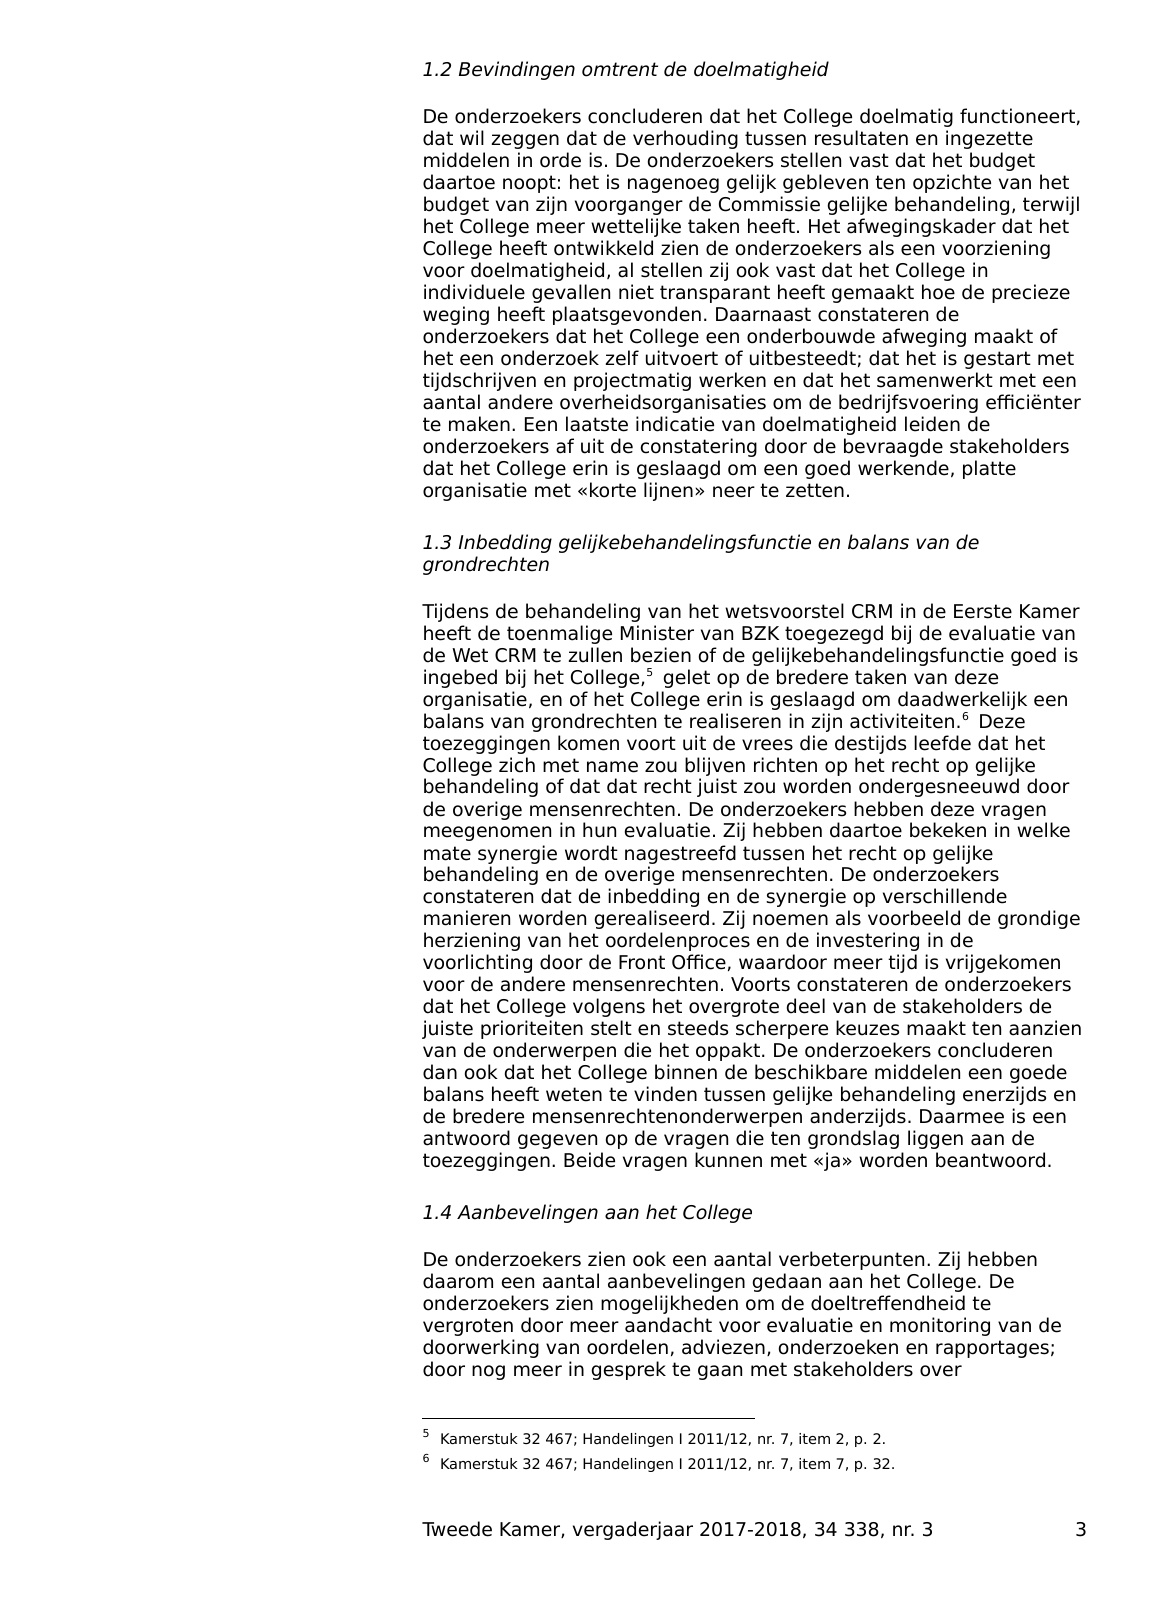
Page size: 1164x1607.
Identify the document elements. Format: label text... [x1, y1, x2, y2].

subtitle 1.2 Bevindingen omtrent de doelmatigheid [422, 59, 1087, 81]
text Kamerstuk 32 467; Handelingen I 2011/12, nr. 7, item 7, p. 32. [422, 1452, 1087, 1474]
subtitle 1.4 Aanbevelingen aan het College [422, 1202, 1087, 1224]
text Kamerstuk 32 467; Handelingen I 2011/12, nr. 7, item 2, p. 2. [422, 1427, 1087, 1449]
text De onderzoekers concluderen dat het College doelmatig functioneert, dat wil zeggen dat de verhouding tussen resultaten en ingezette middelen in orde is. De onderzoekers stellen vast dat het budget daartoe noopt: het is nagenoeg gelijk gebleven ten opzichte van het budget van zijn voorganger de Commissie gelijke behandeling, terwijl het College meer wettelijke taken heeft. Het afwegingskader dat het College heeft ontwikkeld zien de onderzoekers als een voorziening voor doelmatigheid, al stellen zij ook vast dat het College in individuele gevallen niet transparant heeft gemaakt hoe de precieze weging heeft plaatsgevonden. Daarnaast constateren de onderzoekers dat het College een onderbouwde afweging maakt of het een onderzoek zelf uitvoert of uitbesteedt; dat het is gestart met tijdschrijven en projectmatig werken en dat het samenwerkt met een aantal andere overheidsorganisaties om de bedrijfsvoering efficiënter te maken. Een laatste indicatie van doelmatigheid leiden de onderzoekers af uit de constatering door de bevraagde stakeholders dat het College erin is geslaagd om een goed werkende, platte organisatie met «korte lijnen» neer te zetten. [422, 106, 1087, 502]
text De onderzoekers zien ook een aantal verbeterpunten. Zij hebben daarom een aantal aanbevelingen gedaan aan het College. De onderzoekers zien mogelijkheden om de doeltreffendheid te vergroten door meer aandacht voor evaluatie en monitoring van de doorwerking van oordelen, adviezen, onderzoeken en rapportages; door nog meer in gesprek te gaan met stakeholders over [422, 1249, 1087, 1381]
text Tijdens de behandeling van het wetsvoorstel CRM in de Eerste Kamer heeft de toenmalige Minister van BZK toegezegd bij de evaluatie van de Wet CRM te zullen bezien of de gelijkebehandelingsfunctie goed is ingebed bij het College, gelet op de bredere taken van deze organisatie, en of het College erin is geslaagd om daadwerkelijk een balans van grondrechten te realiseren in zijn activiteiten. Deze toezeggingen komen voort uit de vrees die destijds leefde dat het College zich met name zou blijven richten op het recht op gelijke behandeling of dat dat recht juist zou worden ondergesneeuwd door de overige mensenrechten. De onderzoekers hebben deze vragen meegenomen in hun evaluatie. Zij hebben daartoe bekeken in welke mate synergie wordt nagestreefd tussen het recht op gelijke behandeling en de overige mensenrechten. De onderzoekers constateren dat de inbedding en de synergie op verschillende manieren worden gerealiseerd. Zij noemen als voorbeeld de grondige herziening van het oordelenproces en de investering in de voorlichting door de Front Office, waardoor meer tijd is vrijgekomen voor de andere mensenrechten. Voorts constateren de onderzoekers dat het College volgens het overgrote deel van de stakeholders de juiste prioriteiten stelt en steeds scherpere keuzes maakt ten aanzien van de onderwerpen die het oppakt. De onderzoekers concluderen dan ook dat het College binnen de beschikbare middelen een goede balans heeft weten te vinden tussen gelijke behandeling enerzijds en de bredere mensenrechtenonderwerpen anderzijds. Daarmee is een antwoord gegeven op de vragen die ten grondslag liggen aan de toezeggingen. Beide vragen kunnen met «ja» worden beantwoord. [422, 601, 1087, 1172]
subtitle 1.3 Inbedding gelijkebehandelingsfunctie en balans van de grondrechten [422, 532, 1087, 576]
